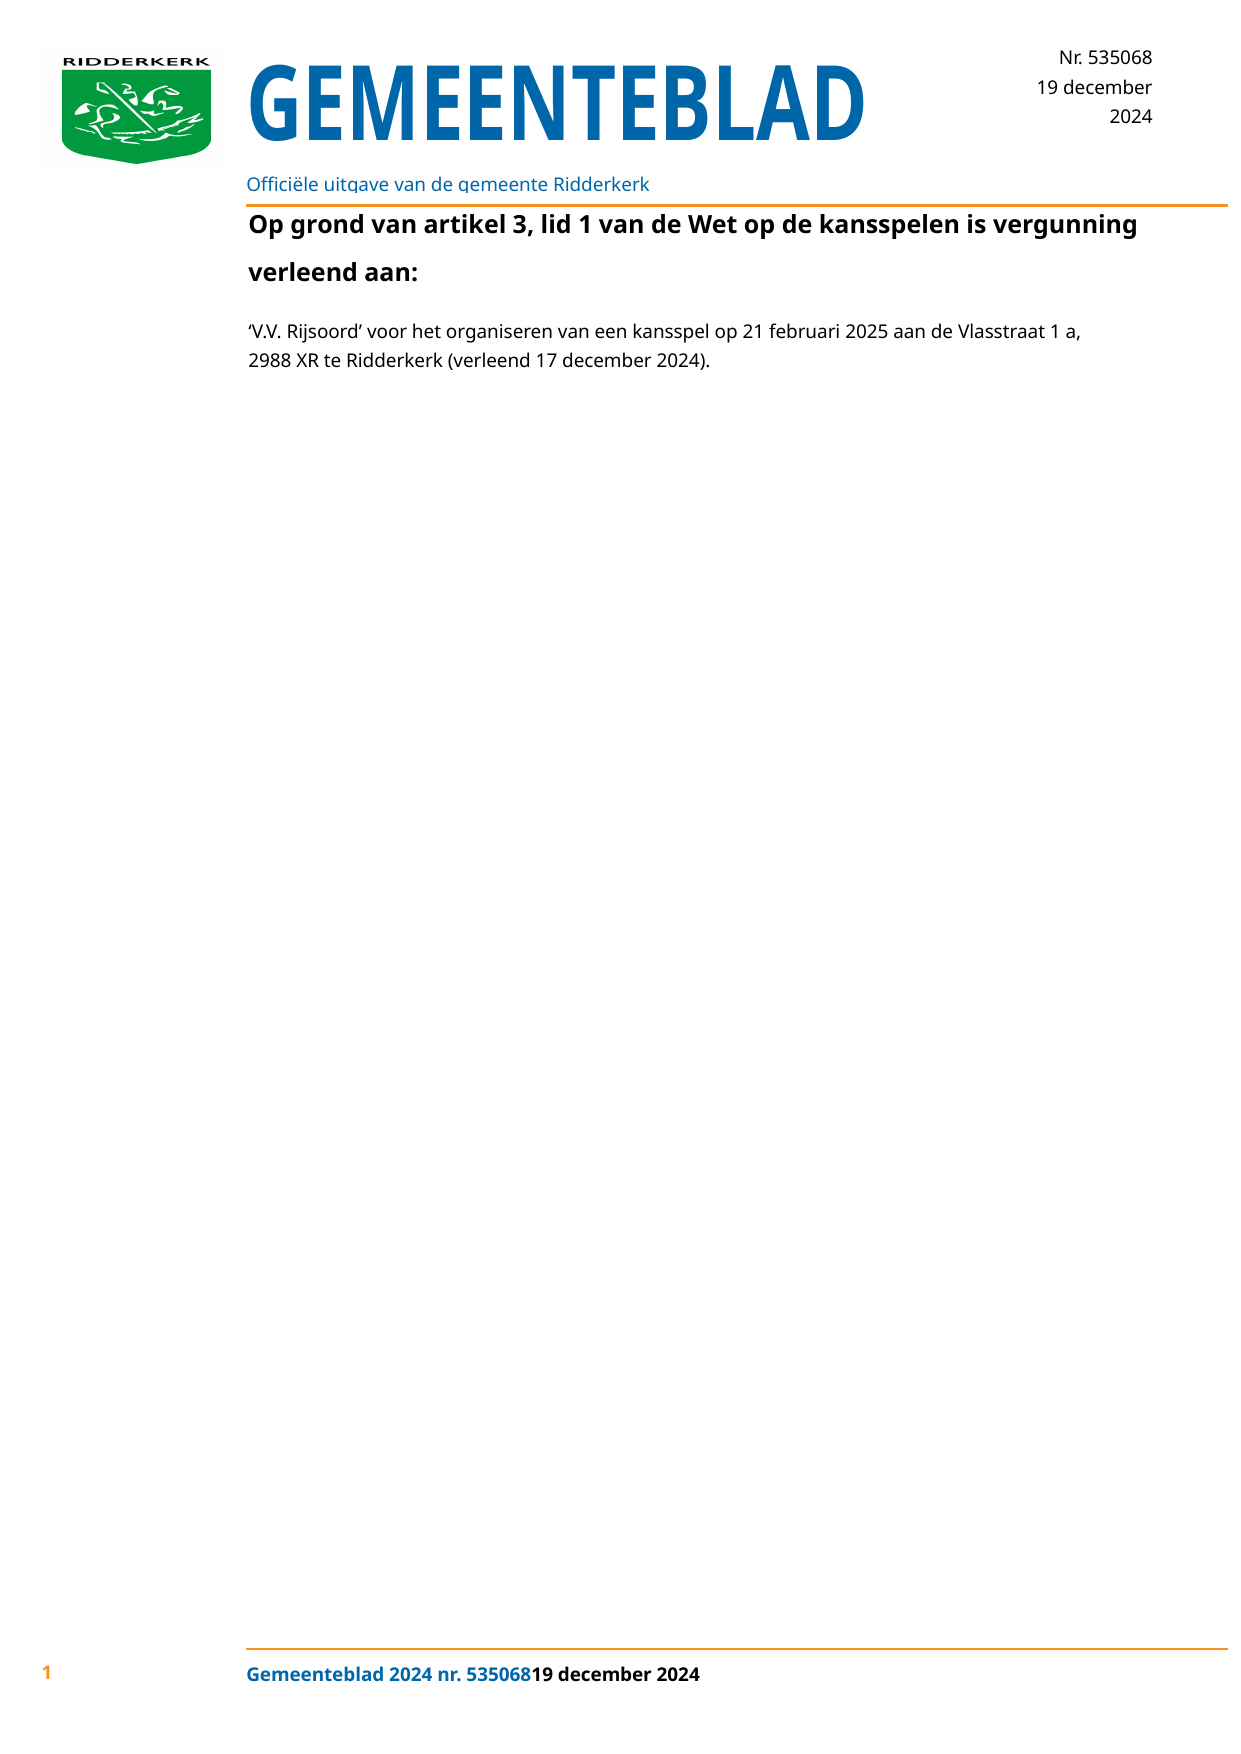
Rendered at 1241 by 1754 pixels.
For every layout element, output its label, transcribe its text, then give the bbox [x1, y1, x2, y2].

text ‘V.V. Rijsoord’ voor het organiseren van een kansspel op 21 februari 2025 aan de Vlasstraat 1 a, 2988 XR te Ridderkerk (verleend 17 december 2024). [248, 318, 1152, 373]
text Op grond van artikel 3, lid 1 van de Wet op de kansspelen is vergunning verleend aan: [248, 207, 1152, 288]
picture [41, 47, 231, 172]
